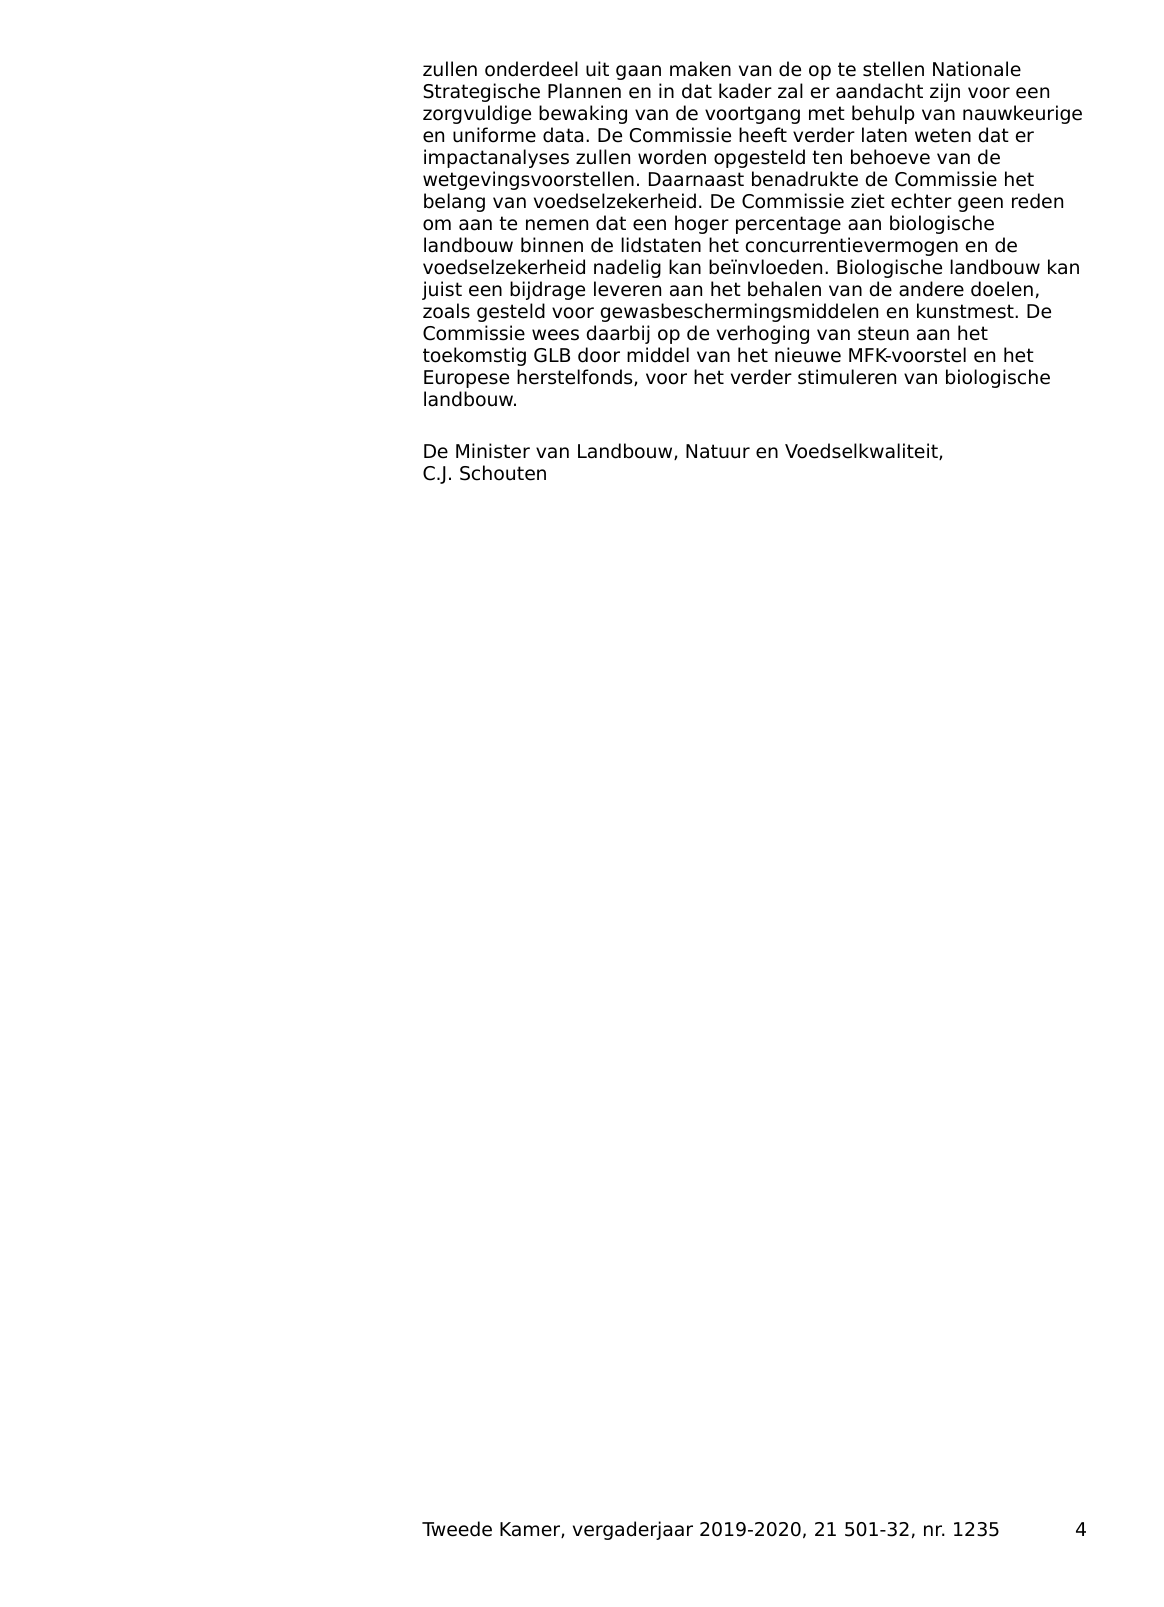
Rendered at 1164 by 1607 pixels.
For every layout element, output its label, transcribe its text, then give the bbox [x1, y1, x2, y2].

text De Minister van Landbouw, Natuur en Voedselkwaliteit, C.J. Schouten [422, 441, 1087, 485]
text zullen onderdeel uit gaan maken van de op te stellen Nationale Strategische Plannen en in dat kader zal er aandacht zijn voor een zorgvuldige bewaking van de voortgang met behulp van nauwkeurige en uniforme data. De Commissie heeft verder laten weten dat er impactanalyses zullen worden opgesteld ten behoeve van de wetgevingsvoorstellen. Daarnaast benadrukte de Commissie het belang van voedselzekerheid. De Commissie ziet echter geen reden om aan te nemen dat een hoger percentage aan biologische landbouw binnen de lidstaten het concurrentievermogen en de voedselzekerheid nadelig kan beïnvloeden. Biologische landbouw kan juist een bijdrage leveren aan het behalen van de andere doelen, zoals gesteld voor gewasbeschermingsmiddelen en kunstmest. De Commissie wees daarbij op de verhoging van steun aan het toekomstig GLB door middel van het nieuwe MFK-voorstel en het Europese herstelfonds, voor het verder stimuleren van biologische landbouw. [422, 59, 1087, 411]
